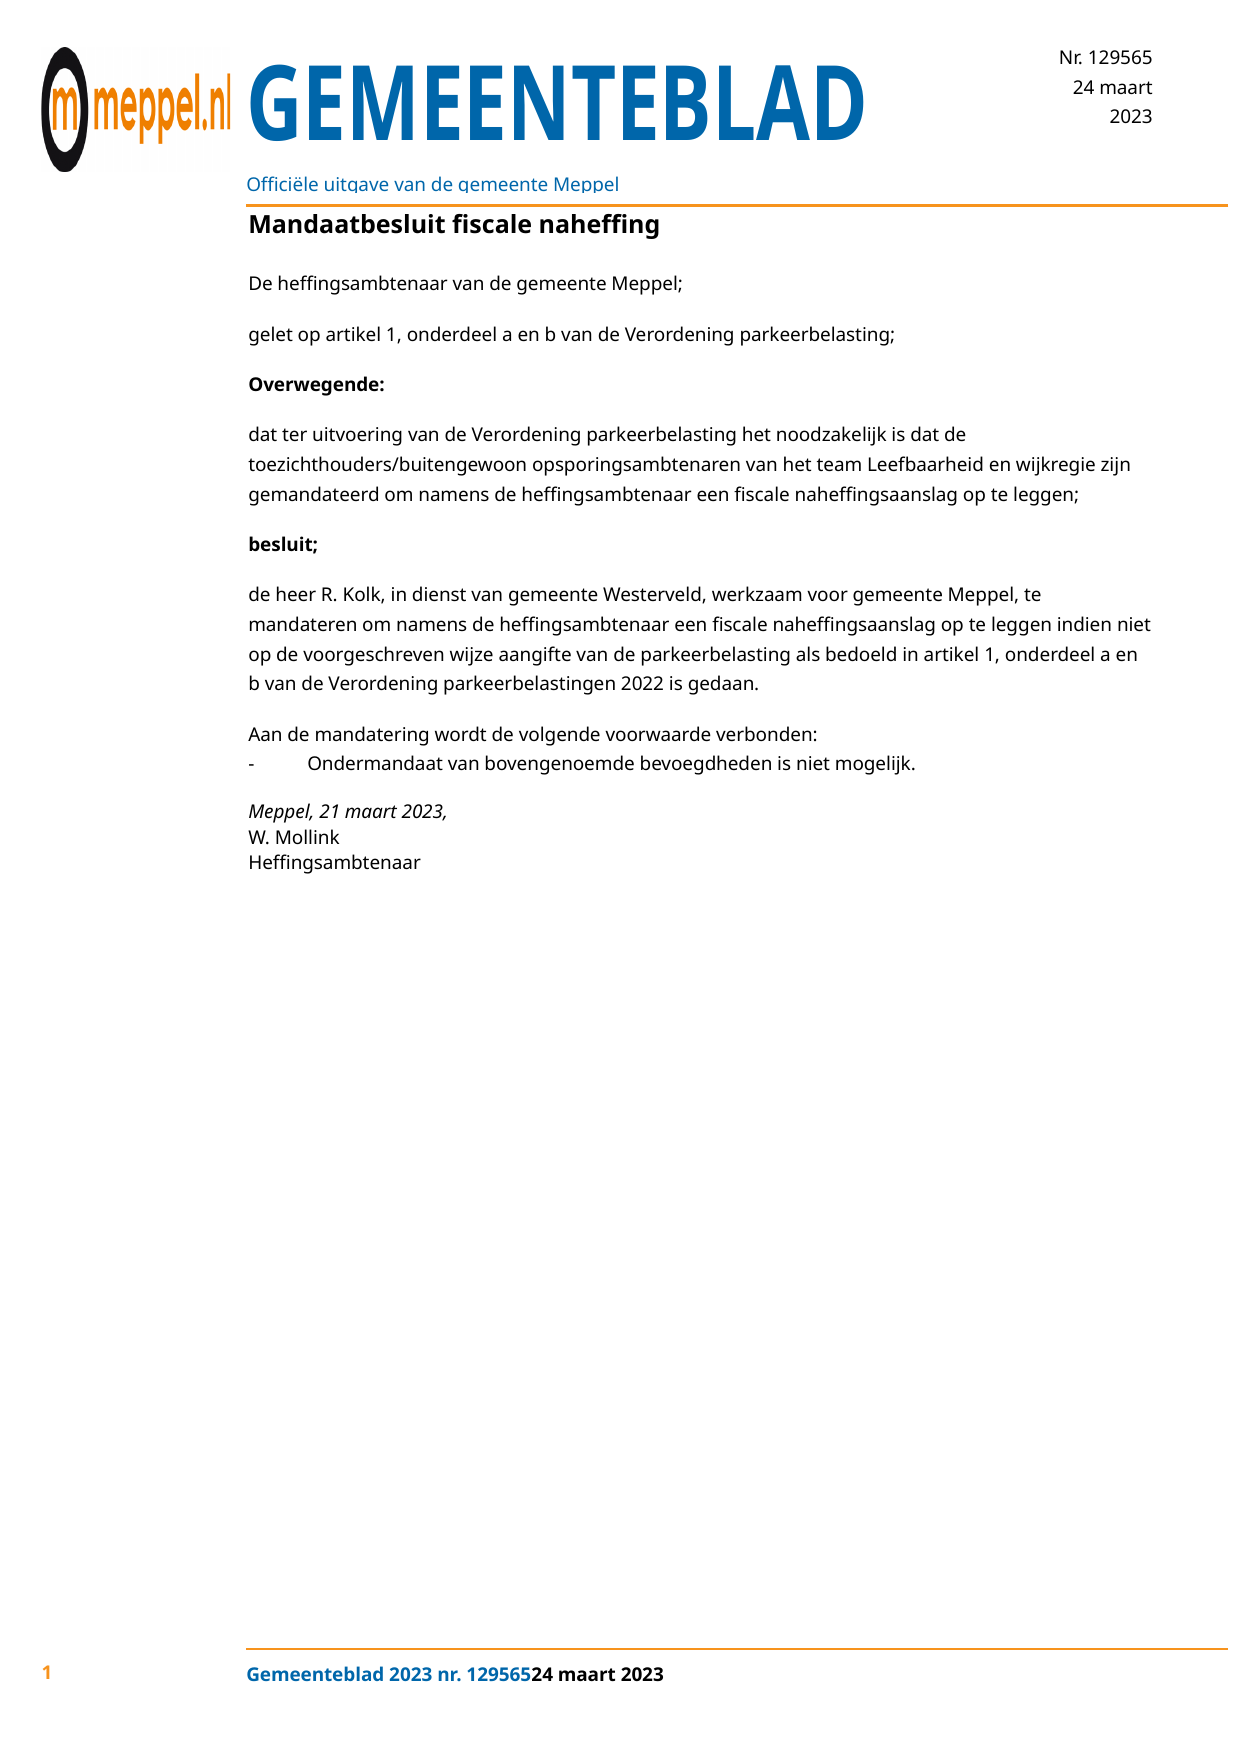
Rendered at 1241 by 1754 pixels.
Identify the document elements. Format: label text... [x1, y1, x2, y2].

text De heffingsambtenaar van de gemeente Meppel; [248, 270, 1152, 296]
text gelet op artikel 1, onderdeel a en b van de Verordening parkeerbelasting; [248, 321, 1152, 346]
text de heer R. Kolk, in dienst van gemeente Westerveld, werkzaam voor gemeente Meppel, te mandateren om namens de heffingsambtenaar een fiscale naheffingsaanslag op te leggen indien niet op de voorgeschreven wijze aangifte van de parkeerbelasting als bedoeld in artikel 1, onderdeel a en b van de Verordening parkeerbelastingen 2022 is gedaan. [248, 582, 1152, 696]
text besluit; [248, 531, 1152, 557]
picture [41, 47, 231, 172]
text Aan de mandatering wordt de volgende voorwaarde verbonden: [248, 721, 1152, 746]
text W. Mollink [248, 824, 1152, 849]
text Overwegende: [248, 371, 1152, 397]
text Mandaatbesluit fiscale naheffing [248, 207, 1152, 241]
text Heffingsambtenaar [248, 849, 1152, 875]
text Meppel, 21 maart 2023, [248, 798, 1152, 824]
list Ondermandaat van bovengenoemde bevoegdheden is niet mogelijk. [248, 750, 1152, 776]
text dat ter uitvoering van de Verordening parkeerbelasting het noodzakelijk is dat de toezichthouders/buitengewoon opsporingsambtenaren van het team Leefbaarheid en wijkregie zijn gemandateerd om namens de heffingsambtenaar een fiscale naheffingsaanslag op te leggen; [248, 422, 1152, 506]
